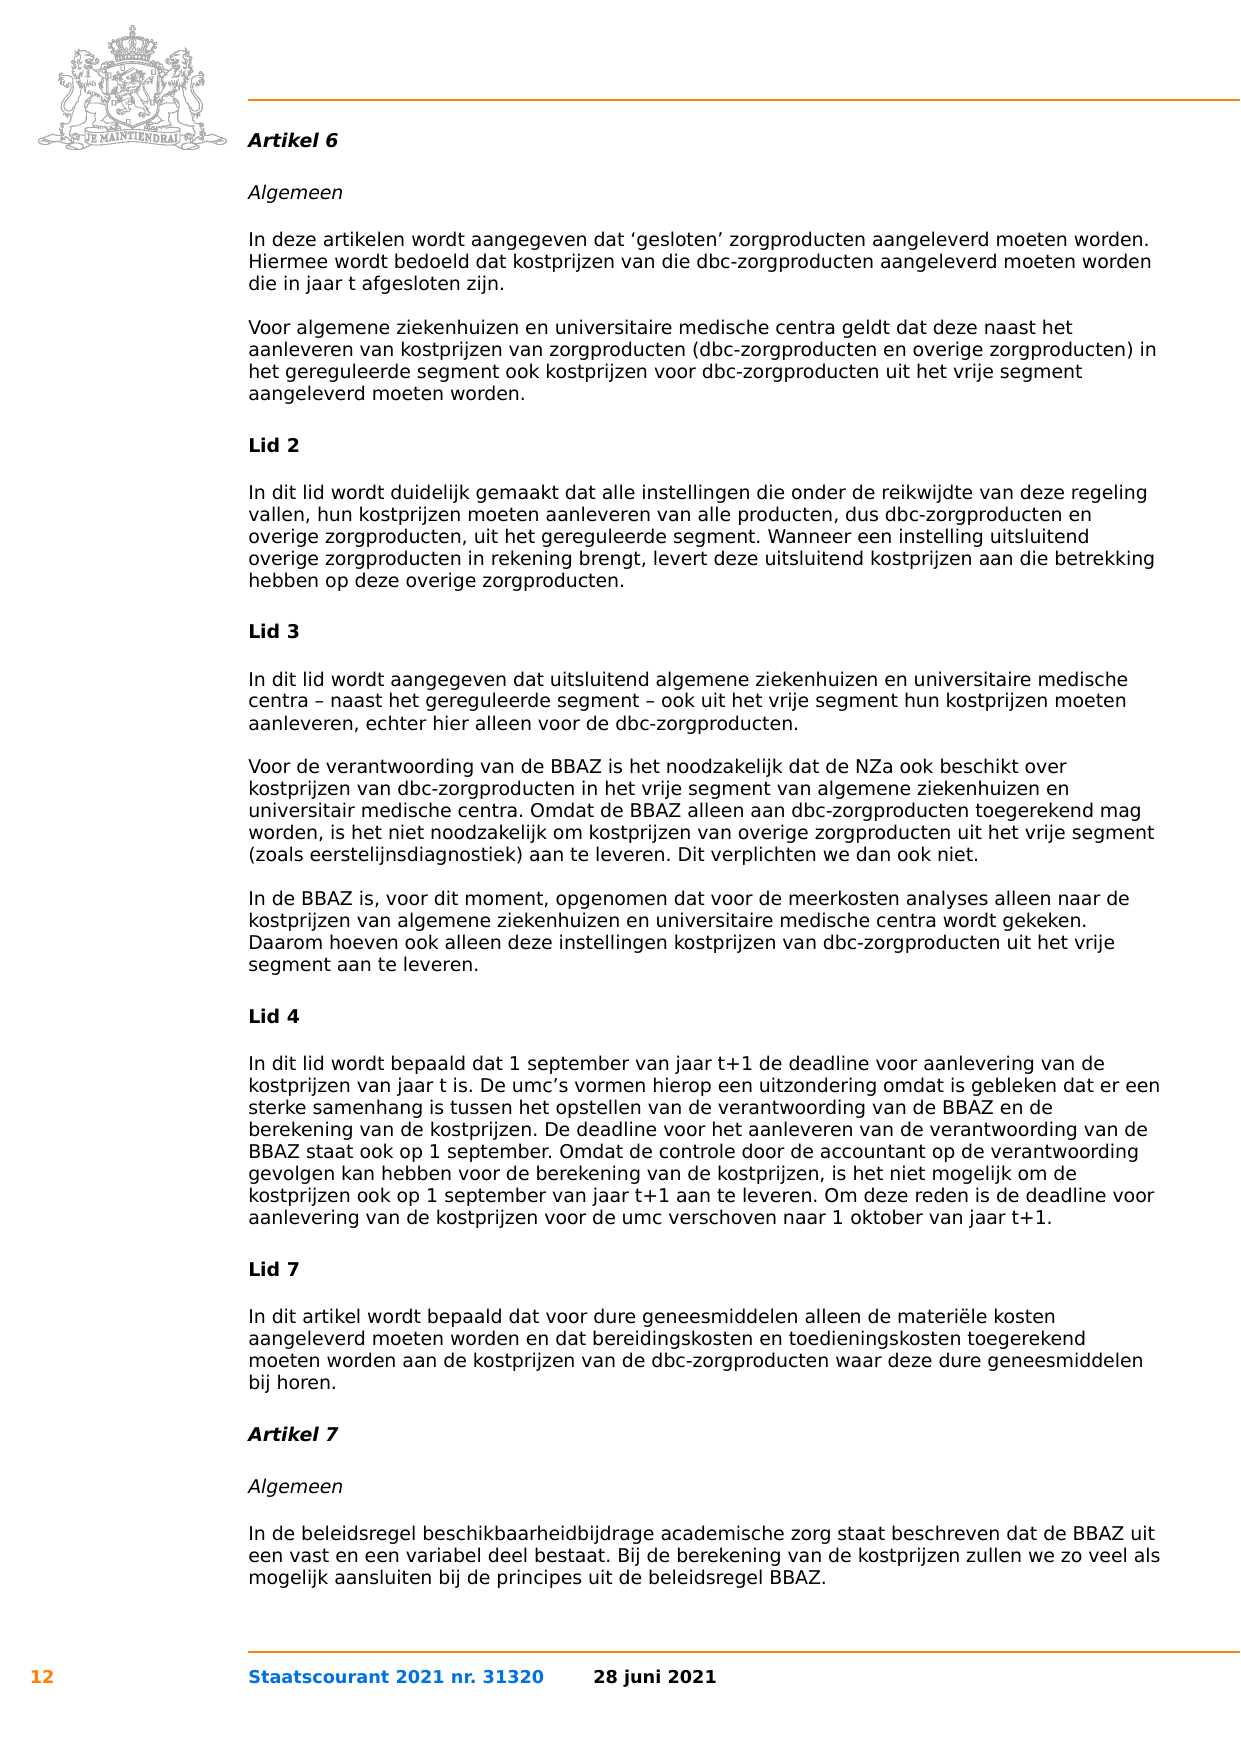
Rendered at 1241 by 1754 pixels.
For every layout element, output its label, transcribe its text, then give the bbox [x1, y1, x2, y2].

text Voor de verantwoording van de BBAZ is het noodzakelijk dat de NZa ook beschikt over kostprijzen van dbc-zorgproducten in het vrije segment van algemene ziekenhuizen en universitair medische centra. Omdat de BBAZ alleen aan dbc-zorgproducten toegerekend mag worden, is het niet noodzakelijk om kostprijzen van overige zorgproducten uit het vrije segment (zoals eerstelijnsdiagnostiek) aan te leveren. Dit verplichten we dan ook niet. [248, 756, 1163, 866]
subtitle Algemeen [248, 1476, 1163, 1498]
text In deze artikelen wordt aangegeven dat ‘gesloten’ zorgproducten aangeleverd moeten worden. Hiermee wordt bedoeld dat kostprijzen van die dbc-zorgproducten aangeleverd moeten worden die in jaar t afgesloten zijn. [248, 229, 1163, 295]
text In de BBAZ is, voor dit moment, opgenomen dat voor de meerkosten analyses alleen naar de kostprijzen van algemene ziekenhuizen en universitaire medische centra wordt gekeken. Daarom hoeven ook alleen deze instellingen kostprijzen van dbc-zorgproducten uit het vrije segment aan te leveren. [248, 888, 1163, 976]
text In dit lid wordt duidelijk gemaakt dat alle instellingen die onder de reikwijdte van deze regeling vallen, hun kostprijzen moeten aanleveren van alle producten, dus dbc-zorgproducten en overige zorgproducten, uit het gereguleerde segment. Wanneer een instelling uitsluitend overige zorgproducten in rekening brengt, levert deze uitsluitend kostprijzen aan die betrekking hebben op deze overige zorgproducten. [248, 482, 1163, 591]
subtitle Lid 7 [248, 1259, 1163, 1281]
subtitle Lid 2 [248, 434, 1163, 457]
subtitle Artikel 7 [248, 1424, 1163, 1446]
subtitle Lid 4 [248, 1006, 1163, 1028]
text In dit artikel wordt bepaald dat voor dure geneesmiddelen alleen de materiële kosten aangeleverd moeten worden en dat bereidingskosten en toedieningskosten toegerekend moeten worden aan de kostprijzen van de dbc-zorgproducten waar deze dure geneesmiddelen bij horen. [248, 1306, 1163, 1394]
subtitle Algemeen [248, 182, 1163, 204]
subtitle Artikel 6 [248, 130, 1163, 152]
subtitle Lid 3 [248, 621, 1163, 643]
text In dit lid wordt aangegeven dat uitsluitend algemene ziekenhuizen en universitaire medische centra – naast het gereguleerde segment – ook uit het vrije segment hun kostprijzen moeten aanleveren, echter hier alleen voor de dbc-zorgproducten. [248, 668, 1163, 734]
text Voor algemene ziekenhuizen en universitaire medische centra geldt dat deze naast het aanleveren van kostprijzen van zorgproducten (dbc-zorgproducten en overige zorgproducten) in het gereguleerde segment ook kostprijzen voor dbc-zorgproducten uit het vrije segment aangeleverd moeten worden. [248, 317, 1163, 404]
text In dit lid wordt bepaald dat 1 september van jaar t+1 de deadline voor aanlevering van de kostprijzen van jaar t is. De umc’s vormen hierop een uitzondering omdat is gebleken dat er een sterke samenhang is tussen het opstellen van de verantwoording van de BBAZ en de berekening van de kostprijzen. De deadline voor het aanleveren van de verantwoording van de BBAZ staat ook op 1 september. Omdat de controle door de accountant op de verantwoording gevolgen kan hebben voor de berekening van de kostprijzen, is het niet mogelijk om de kostprijzen ook op 1 september van jaar t+1 aan te leveren. Om deze reden is de deadline voor aanlevering van de kostprijzen voor de umc verschoven naar 1 oktober van jaar t+1. [248, 1053, 1163, 1229]
picture [38, 25, 227, 150]
text In de beleidsregel beschikbaarheidbijdrage academische zorg staat beschreven dat de BBAZ uit een vast en een variabel deel bestaat. Bij de berekening van de kostprijzen zullen we zo veel als mogelijk aansluiten bij de principes uit de beleidsregel BBAZ. [248, 1523, 1163, 1588]
